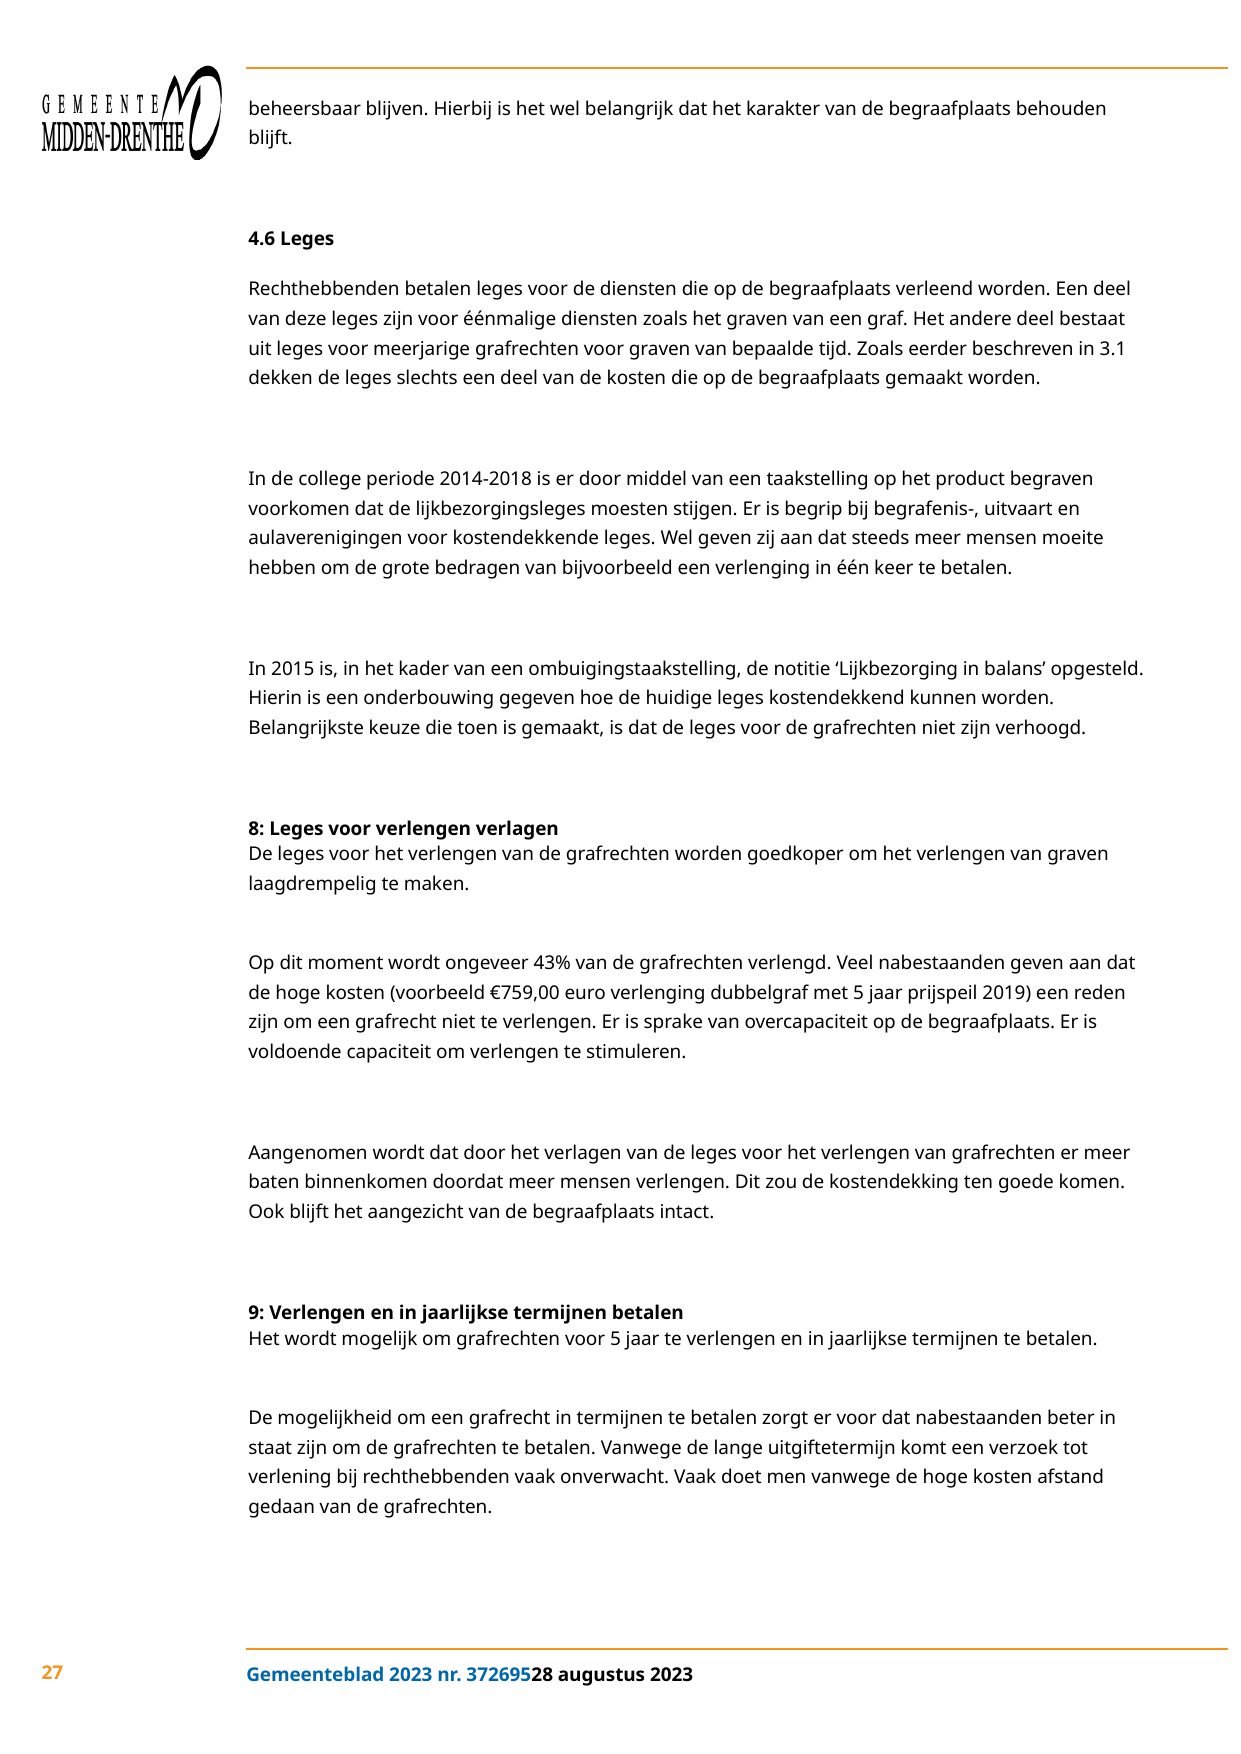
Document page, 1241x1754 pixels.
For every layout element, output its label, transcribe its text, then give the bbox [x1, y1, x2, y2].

table_cell Het wordt mogelijk om grafrechten voor 5 jaar te verlengen en in jaarlijkse termijnen te betalen. [248, 1325, 1152, 1351]
table_header 8: Leges voor verlengen verlagen [248, 815, 1152, 841]
text 4.6 Leges [248, 225, 1152, 251]
table_cell De leges voor het verlengen van de grafrechten worden goedkoper om het verlengen van graven laagdrempelig te maken. [248, 841, 1152, 896]
text Op dit moment wordt ongeveer 43% van de grafrechten verlengd. Veel nabestaanden geven aan dat de hoge kosten (voorbeeld €759,00 euro verlenging dubbelgraf met 5 jaar prijspeil 2019) een reden zijn om een grafrecht niet te verlengen. Er is sprake van overcapaciteit op de begraafplaats. Er is voldoende capaciteit om verlengen te stimuleren. [248, 949, 1152, 1064]
text beheersbaar blijven. Hierbij is het wel belangrijk dat het karakter van de begraafplaats behouden blijft. [248, 95, 1152, 150]
text In 2015 is, in het kader van een ombuigingstaakstelling, de notitie ‘Lijkbezorging in balans’ opgesteld. Hierin is een onderbouwing gegeven hoe de huidige leges kostendekkend kunnen worden. Belangrijkste keuze die toen is gemaakt, is dat de leges voor de grafrechten niet zijn verhoogd. [248, 655, 1152, 740]
picture [41, 47, 231, 172]
text De mogelijkheid om een grafrecht in termijnen te betalen zorgt er voor dat nabestaanden beter in staat zijn om de grafrechten te betalen. Vanwege de lange uitgiftetermijn komt een verzoek tot verlening bij rechthebbenden vaak onverwacht. Vaak doet men vanwege de hoge kosten afstand gedaan van de grafrechten. [248, 1404, 1152, 1519]
table_header 9: Verlengen en in jaarlijkse termijnen betalen [248, 1299, 1152, 1325]
text Aangenomen wordt dat door het verlagen van de leges voor het verlengen van grafrechten er meer baten binnenkomen doordat meer mensen verlengen. Dit zou de kostendekking ten goede komen. Ook blijft het aangezicht van de begraafplaats intact. [248, 1139, 1152, 1224]
text Rechthebbenden betalen leges voor de diensten die op de begraafplaats verleend worden. Een deel van deze leges zijn voor éénmalige diensten zoals het graven van een graf. Het andere deel bestaat uit leges voor meerjarige grafrechten voor graven van bepaalde tijd. Zoals eerder beschreven in 3.1 dekken de leges slechts een deel van de kosten die op de begraafplaats gemaakt worden. [248, 276, 1152, 390]
text In de college periode 2014-2018 is er door middel van een taakstelling op het product begraven voorkomen dat de lijkbezorgingsleges moesten stijgen. Er is begrip bij begrafenis-, uitvaart en aulaverenigingen voor kostendekkende leges. Wel geven zij aan dat steeds meer mensen moeite hebben om de grote bedragen van bijvoorbeeld een verlenging in één keer te betalen. [248, 465, 1152, 580]
